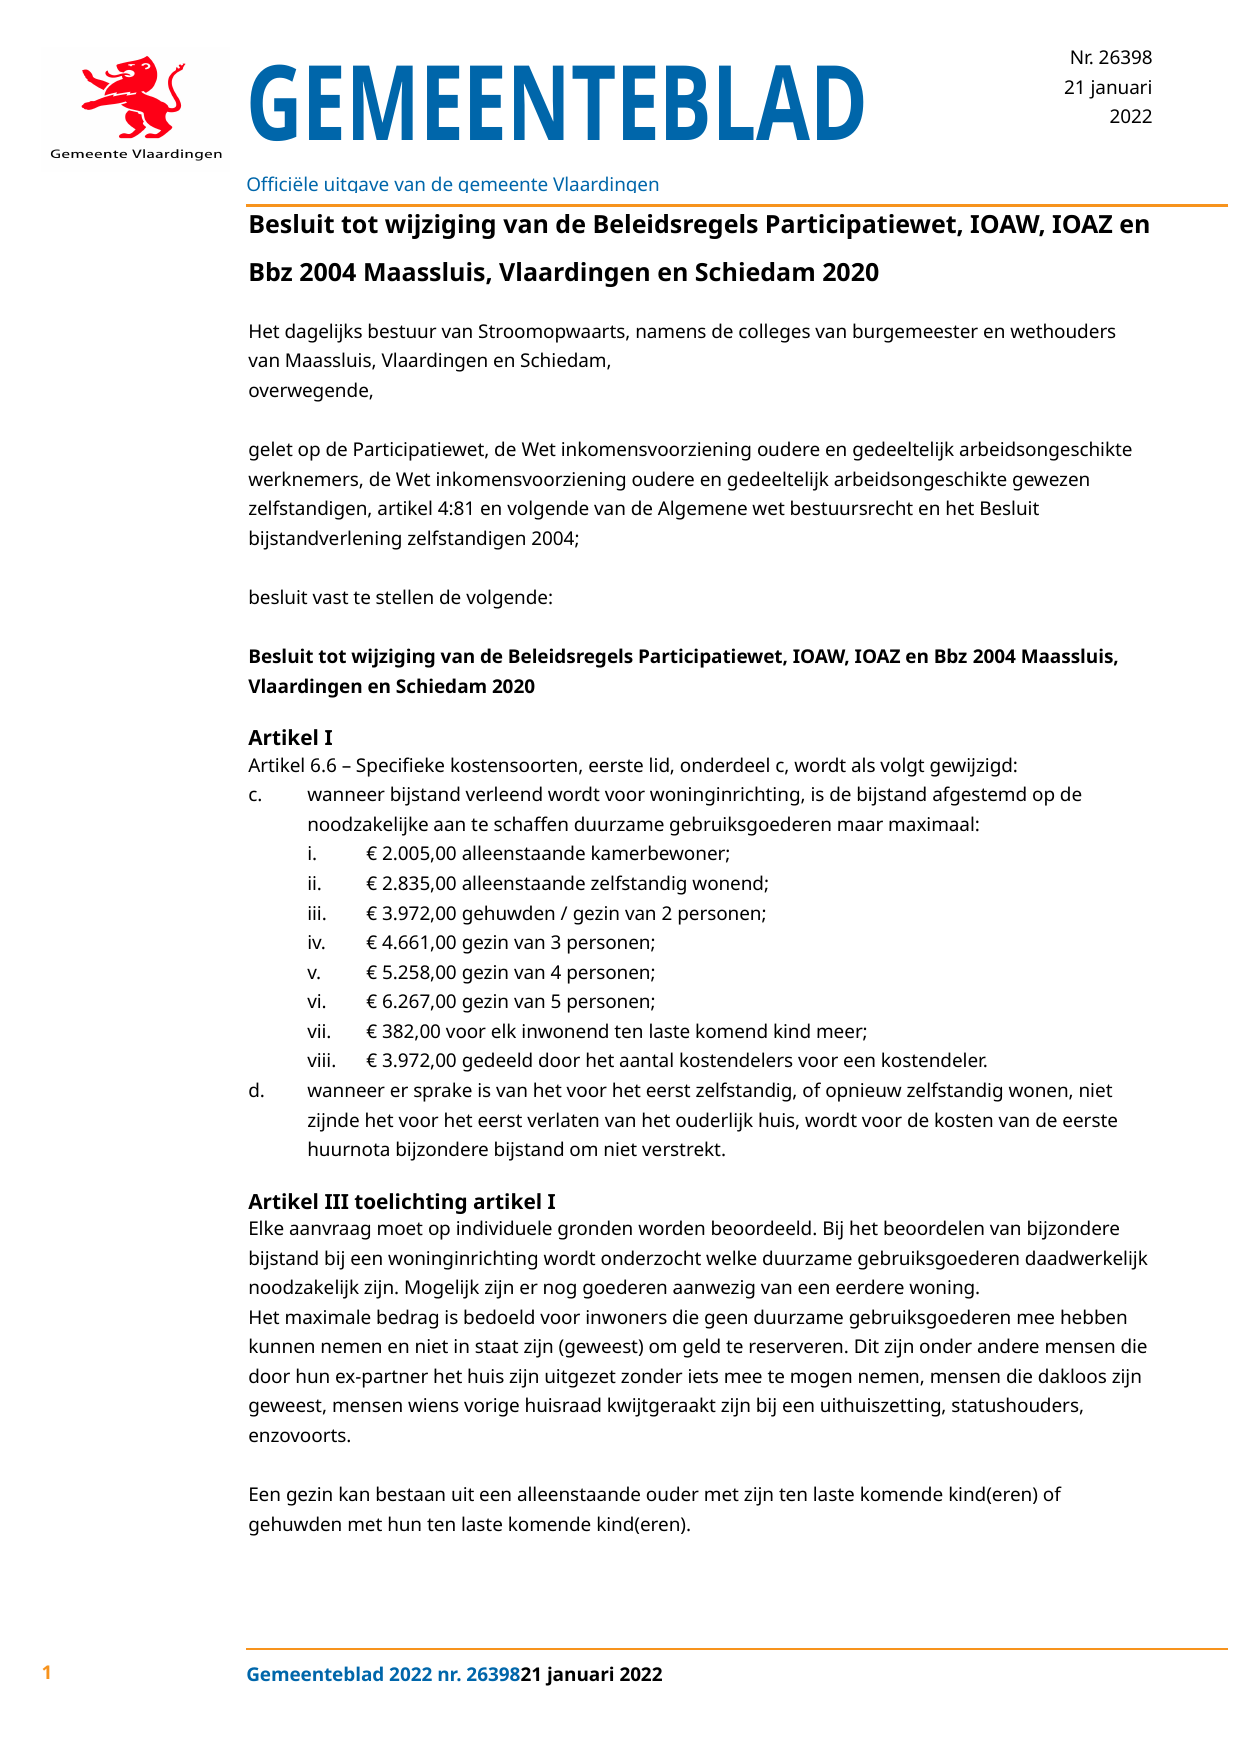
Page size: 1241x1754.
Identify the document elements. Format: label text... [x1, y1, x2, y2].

text Elke aanvraag moet op individuele gronden worden beoordeeld. Bij het beoordelen van bijzondere bijstand bij een woninginrichting wordt onderzocht welke duurzame gebruiksgoederen daadwerkelijk noodzakelijk zijn. Mogelijk zijn er nog goederen aanwezig van een eerdere woning. [248, 1215, 1152, 1300]
list € 6.267,00 gezin van 5 personen; [307, 988, 1152, 1014]
list wanneer bijstand verleend wordt voor woninginrichting, is de bijstand afgestemd op de noodzakelijke aan te schaffen duurzame gebruiksgoederen maar maximaal: [248, 781, 1152, 837]
list € 3.972,00 gedeeld door het aantal kostendelers voor een kostendeler. [307, 1048, 1152, 1073]
text Artikel III toelichting artikel I [248, 1187, 1152, 1215]
text Besluit tot wijziging van de Beleidsregels Participatiewet, IOAW, IOAZ en Bbz 2004 Maassluis, Vlaardingen en Schiedam 2020 [248, 207, 1152, 288]
text Besluit tot wijziging van de Beleidsregels Participatiewet, IOAW, IOAZ en Bbz 2004 Maassluis, Vlaardingen en Schiedam 2020 [248, 643, 1152, 699]
text Een gezin kan bestaan uit een alleenstaande ouder met zijn ten laste komende kind(eren) of gehuwden met hun ten laste komende kind(eren). [248, 1481, 1152, 1537]
text Artikel 6.6 – Specifieke kostensoorten, eerste lid, onderdeel c, wordt als volgt gewijzigd: [248, 752, 1152, 777]
text besluit vast te stellen de volgende: [248, 584, 1152, 610]
list € 4.661,00 gezin van 3 personen; [307, 929, 1152, 955]
list € 382,00 voor elk inwonend ten laste komend kind meer; [307, 1018, 1152, 1044]
text Het dagelijks bestuur van Stroomopwaarts, namens de colleges van burgemeester en wethouders van Maassluis, Vlaardingen en Schiedam, [248, 318, 1152, 373]
text Het maximale bedrag is bedoeld voor inwoners die geen duurzame gebruiksgoederen mee hebben kunnen nemen en niet in staat zijn (geweest) om geld te reserveren. Dit zijn onder andere mensen die door hun ex-partner het huis zijn uitgezet zonder iets mee te mogen nemen, mensen die dakloos zijn geweest, mensen wiens vorige huisraad kwijtgeraakt zijn bij een uithuiszetting, statushouders, enzovoorts. [248, 1304, 1152, 1448]
text Artikel I [248, 723, 1152, 752]
list € 3.972,00 gehuwden / gezin van 2 personen; [307, 900, 1152, 925]
picture [41, 47, 231, 172]
list € 2.005,00 alleenstaande kamerbewoner; [307, 841, 1152, 866]
text overwegende, [248, 377, 1152, 403]
list wanneer er sprake is van het voor het eerst zelfstandig, of opnieuw zelfstandig wonen, niet zijnde het voor het eerst verlaten van het ouderlijk huis, wordt voor de kosten van de eerste huurnota bijzondere bijstand om niet verstrekt. [248, 1077, 1152, 1162]
list € 2.835,00 alleenstaande zelfstandig wonend; [307, 870, 1152, 896]
list € 5.258,00 gezin van 4 personen; [307, 959, 1152, 984]
text gelet op de Participatiewet, de Wet inkomensvoorziening oudere en gedeeltelijk arbeidsongeschikte werknemers, de Wet inkomensvoorziening oudere en gedeeltelijk arbeidsongeschikte gewezen zelfstandigen, artikel 4:81 en volgende van de Algemene wet bestuursrecht en het Besluit bijstandverlening zelfstandigen 2004; [248, 436, 1152, 551]
